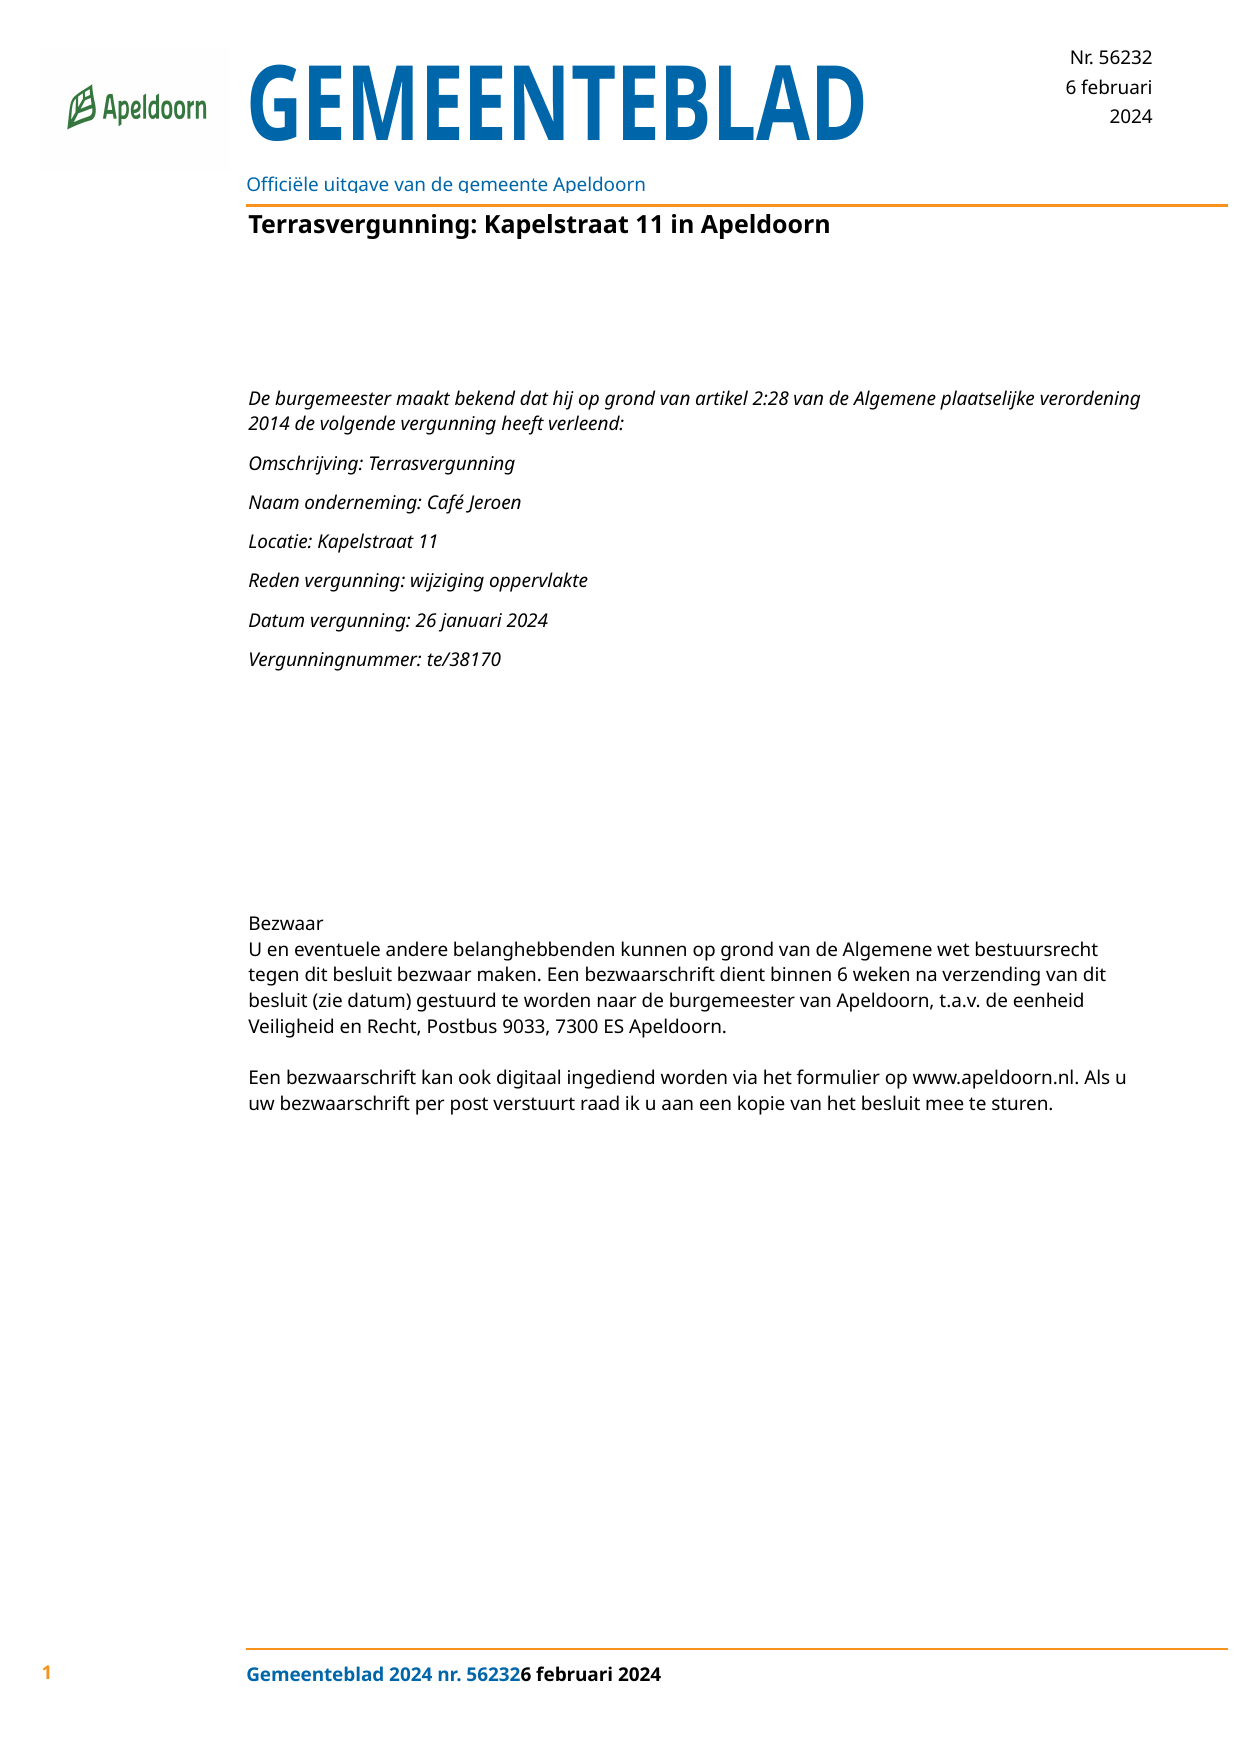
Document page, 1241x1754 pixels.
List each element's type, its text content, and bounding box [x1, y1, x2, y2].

text Vergunningnummer: te/38170 [248, 646, 1152, 672]
text U en eventuele andere belanghebbenden kunnen op grond van de Algemene wet bestuursrecht tegen dit besluit bezwaar maken. Een bezwaarschrift dient binnen 6 weken na verzending van dit besluit (zie datum) gestuurd te worden naar de burgemeester van Apeldoorn, t.a.v. de eenheid Veiligheid en Recht, Postbus 9033, 7300 ES Apeldoorn. [248, 936, 1152, 1039]
text Omschrijving: Terrasvergunning [248, 450, 1152, 475]
text Bezwaar [248, 910, 1152, 936]
text Terrasvergunning: Kapelstraat 11 in Apeldoorn [248, 207, 1152, 241]
text Locatie: Kapelstraat 11 [248, 528, 1152, 554]
text Reden vergunning: wijziging oppervlakte [248, 567, 1152, 593]
text De burgemeester maakt bekend dat hij op grond van artikel 2:28 van de Algemene plaatselijke verordening 2014 de volgende vergunning heeft verleend: [248, 385, 1152, 436]
text Datum vergunning: 26 januari 2024 [248, 607, 1152, 632]
text Naam onderneming: Café Jeroen [248, 489, 1152, 515]
text Een bezwaarschrift kan ook digitaal ingediend worden via het formulier op www.apeldoorn.nl. Als u uw bezwaarschrift per post verstuurt raad ik u aan een kopie van het besluit mee te sturen. [248, 1064, 1152, 1116]
picture [41, 47, 231, 172]
